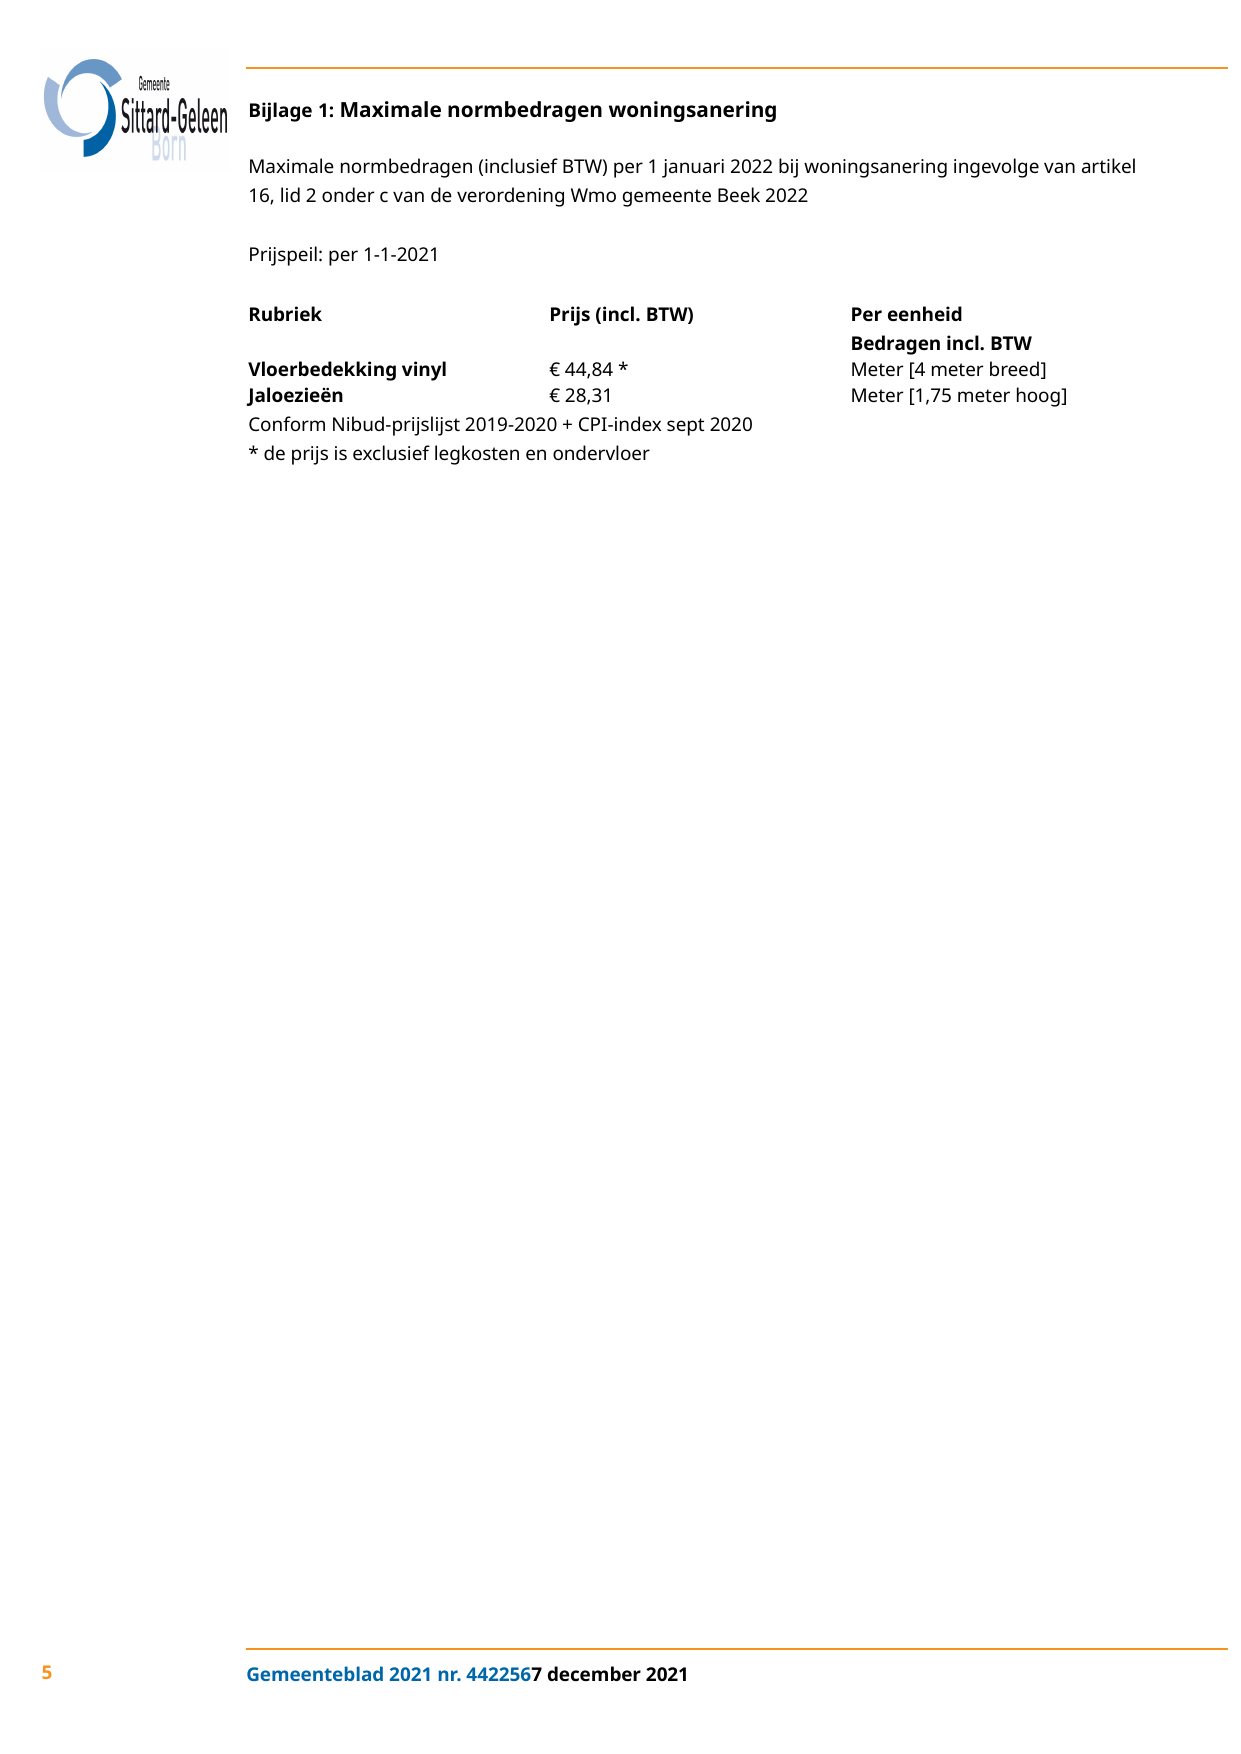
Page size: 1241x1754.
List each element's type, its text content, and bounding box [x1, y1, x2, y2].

text Prijspeil: per 1-1-2021 [248, 242, 1152, 267]
table_header Per eenheid Bedragen incl. BTW [850, 301, 1152, 356]
table_cell € 28,31 [549, 382, 850, 408]
text Bijlage 1: Maximale normbedragen woningsanering [248, 95, 1152, 123]
table_cell Vloerbedekking vinyl [248, 356, 549, 382]
table_header Prijs (incl. BTW) [549, 301, 850, 356]
text Conform Nibud-prijslijst 2019-2020 + CPI-index sept 2020 [248, 411, 1152, 437]
table_header Rubriek [248, 301, 549, 356]
table_cell Jaloezieën [248, 382, 549, 408]
table_cell Meter [4 meter breed] [850, 356, 1152, 382]
table_cell € 44,84 * [549, 356, 850, 382]
table_cell Meter [1,75 meter hoog] [850, 382, 1152, 408]
text Maximale normbedragen (inclusief BTW) per 1 januari 2022 bij woningsanering ingevolge van artikel 16, lid 2 onder c van de verordening Wmo gemeente Beek 2022 [248, 153, 1152, 208]
text * de prijs is exclusief legkosten en ondervloer [248, 441, 1152, 466]
picture [41, 47, 231, 172]
